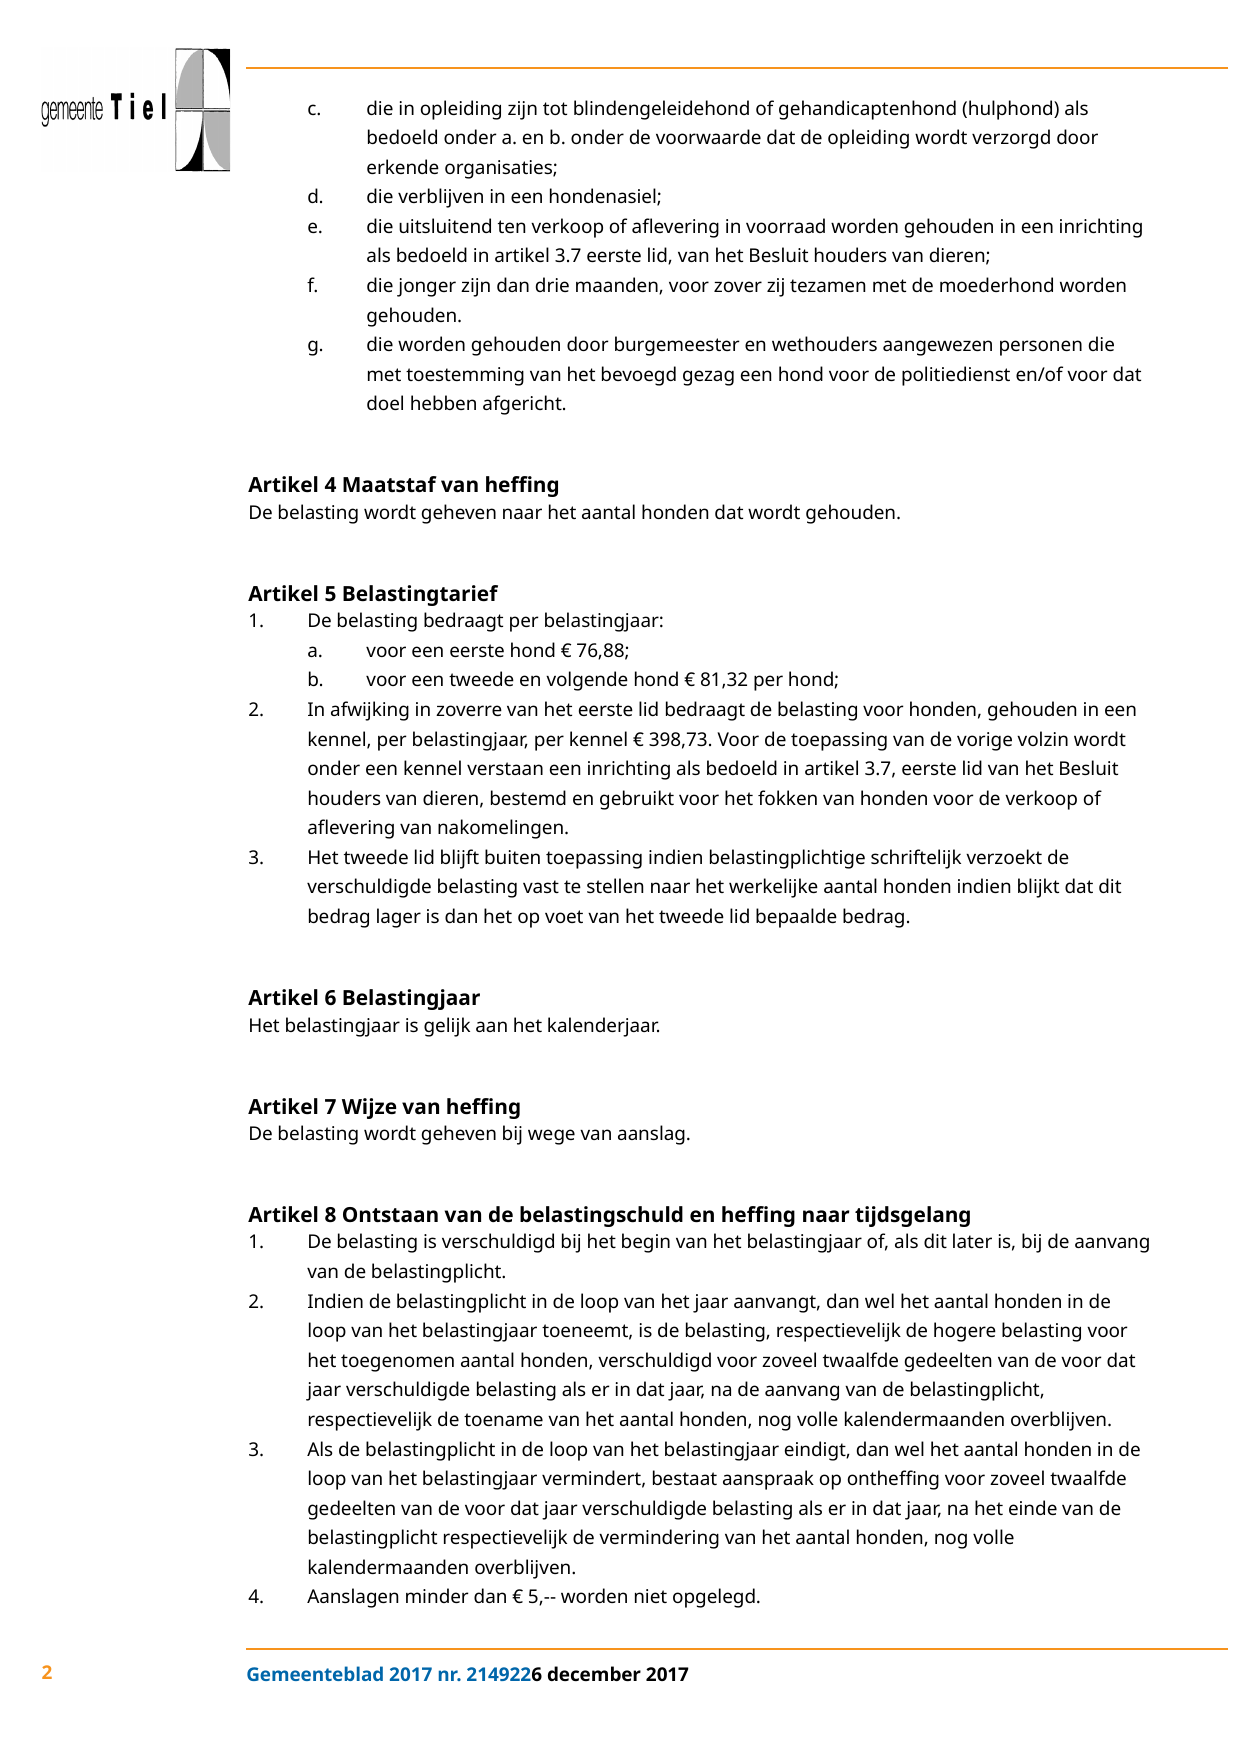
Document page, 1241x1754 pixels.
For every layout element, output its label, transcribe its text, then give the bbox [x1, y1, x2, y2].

list voor een eerste hond € 76,88; [307, 637, 1152, 663]
list voor een tweede en volgende hond € 81,32 per hond; [307, 667, 1152, 692]
list De belasting bedraagt per belastingjaar: [248, 607, 1152, 633]
list Aanslagen minder dan € 5,-- worden niet opgelegd. [248, 1584, 1152, 1609]
list die verblijven in een hondenasiel; [307, 183, 1152, 209]
list In afwijking in zoverre van het eerste lid bedraagt de belasting voor honden, gehouden in een kennel, per belastingjaar, per kennel € 398,73. Voor de toepassing van de vorige volzin wordt onder een kennel verstaan een inrichting als bedoeld in artikel 3.7, eerste lid van het Besluit houders van dieren, bestemd en gebruikt voor het fokken van honden voor de verkoop of aflevering van nakomelingen. [248, 696, 1152, 840]
list die jonger zijn dan drie maanden, voor zover zij tezamen met de moederhond worden gehouden. [307, 272, 1152, 328]
text Artikel 4 Maatstaf van heffing [248, 471, 1152, 499]
list De belasting is verschuldigd bij het begin van het belastingjaar of, als dit later is, bij de aanvang van de belastingplicht. [248, 1229, 1152, 1284]
list die worden gehouden door burgemeester en wethouders aangewezen personen die met toestemming van het bevoegd gezag een hond voor de politiedienst en/of voor dat doel hebben afgericht. [307, 331, 1152, 416]
text De belasting wordt geheven bij wege van aanslag. [248, 1120, 1152, 1146]
list Als de belastingplicht in de loop van het belastingjaar eindigt, dan wel het aantal honden in de loop van het belastingjaar vermindert, bestaat aanspraak op ontheffing voor zoveel twaalfde gedeelten van de voor dat jaar verschuldigde belasting als er in dat jaar, na het einde van de belastingplicht respectievelijk de vermindering van het aantal honden, nog volle kalendermaanden overblijven. [248, 1436, 1152, 1580]
text Artikel 6 Belastingjaar [248, 983, 1152, 1012]
list die in opleiding zijn tot blindengeleidehond of gehandicaptenhond (hulphond) als bedoeld onder a. en b. onder de voorwaarde dat de opleiding wordt verzorgd door erkende organisaties; [307, 95, 1152, 180]
picture [41, 47, 231, 172]
text Artikel 8 Ontstaan van de belastingschuld en heffing naar tijdsgelang [248, 1200, 1152, 1229]
list Het tweede lid blijft buiten toepassing indien belastingplichtige schriftelijk verzoekt de verschuldigde belasting vast te stellen naar het werkelijke aantal honden indien blijkt dat dit bedrag lager is dan het op voet van het tweede lid bepaalde bedrag. [248, 844, 1152, 929]
text Artikel 7 Wijze van heffing [248, 1092, 1152, 1120]
text Artikel 5 Belastingtarief [248, 579, 1152, 607]
list Indien de belastingplicht in de loop van het jaar aanvangt, dan wel het aantal honden in de loop van het belastingjaar toeneemt, is de belasting, respectievelijk de hogere belasting voor het toegenomen aantal honden, verschuldigd voor zoveel twaalfde gedeelten van de voor dat jaar verschuldigde belasting als er in dat jaar, na de aanvang van de belastingplicht, respectievelijk de toename van het aantal honden, nog volle kalendermaanden overblijven. [248, 1288, 1152, 1432]
text Het belastingjaar is gelijk aan het kalenderjaar. [248, 1012, 1152, 1037]
list die uitsluitend ten verkoop of aflevering in voorraad worden gehouden in een inrichting als bedoeld in artikel 3.7 eerste lid, van het Besluit houders van dieren; [307, 213, 1152, 268]
text De belasting wordt geheven naar het aantal honden dat wordt gehouden. [248, 499, 1152, 525]
